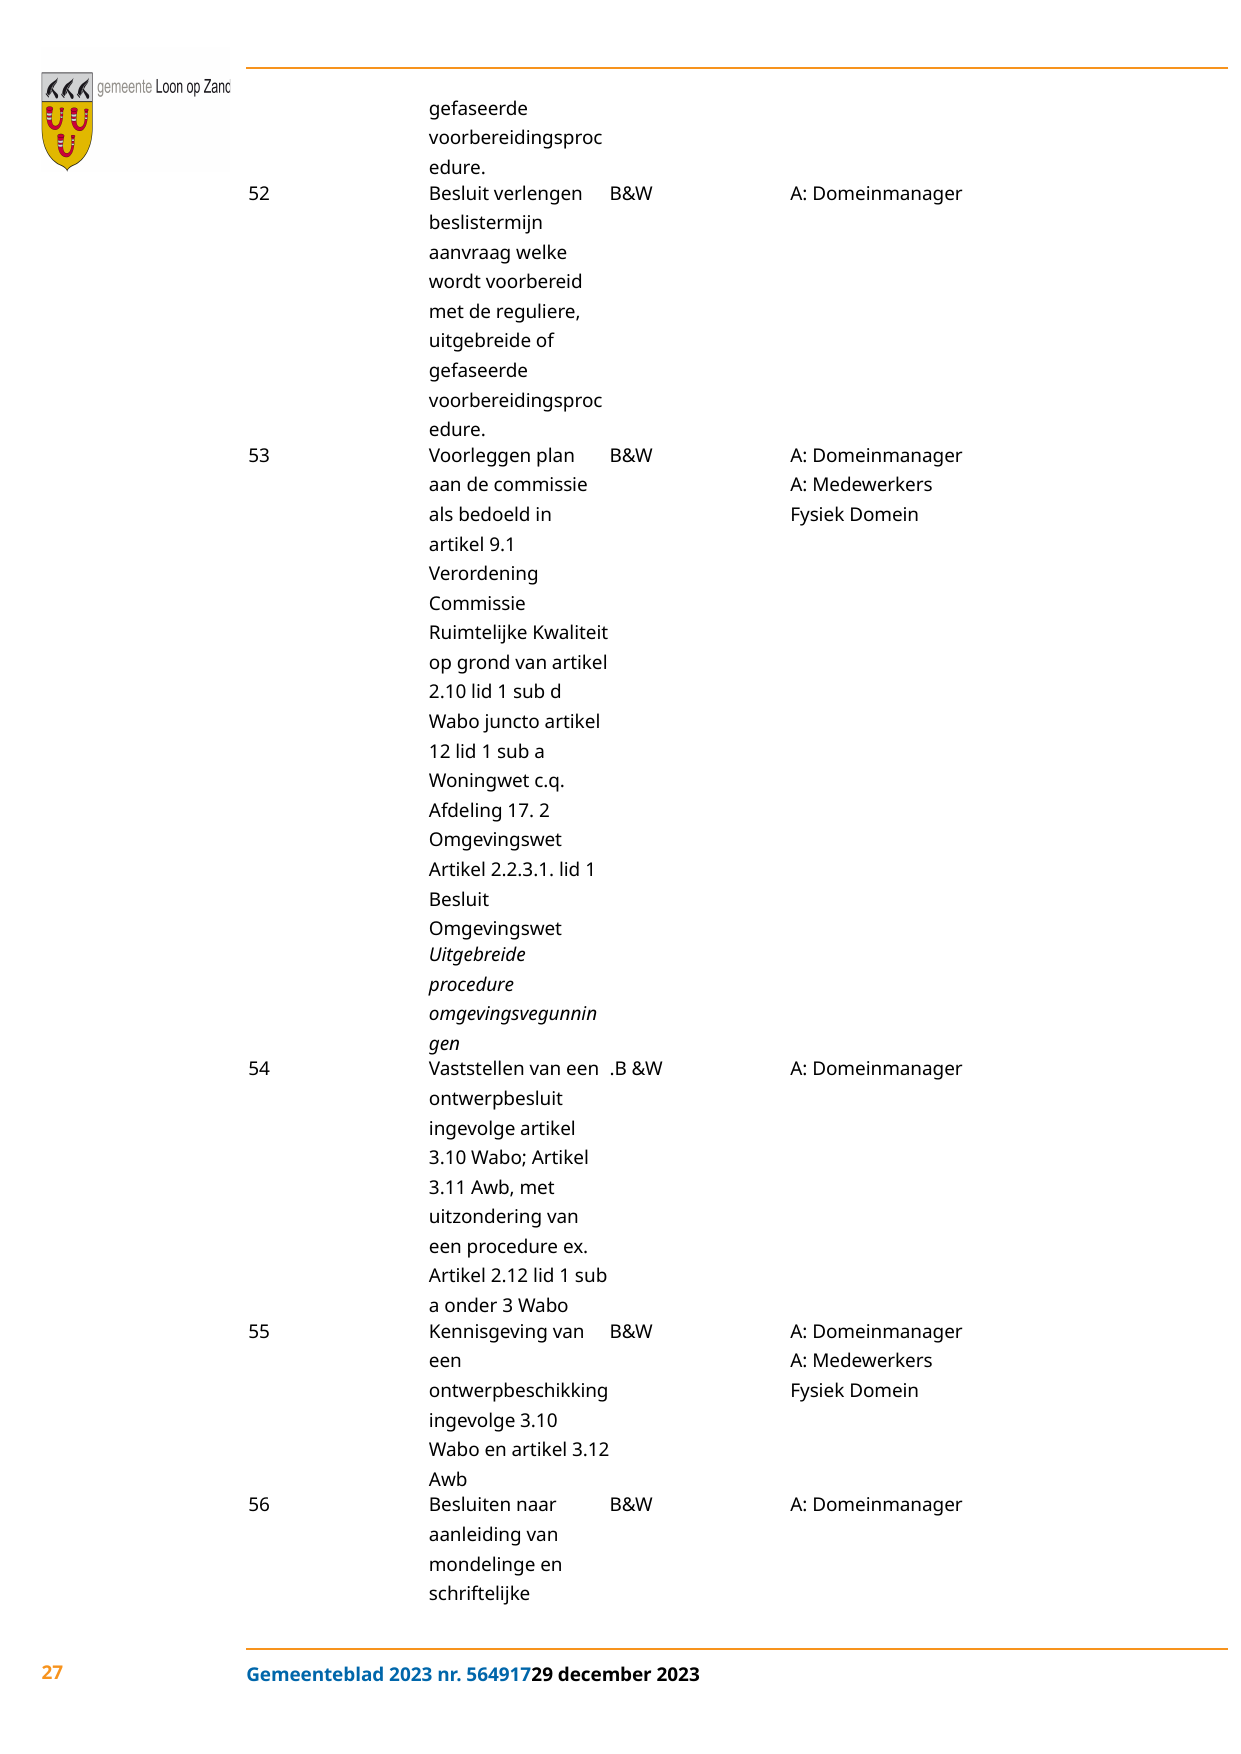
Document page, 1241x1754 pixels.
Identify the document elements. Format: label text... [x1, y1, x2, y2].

table_cell B&W [609, 442, 790, 941]
table_cell A: Domeinmanager [790, 1492, 971, 1606]
table_cell [971, 442, 1152, 941]
table_cell Besluit verlengen beslistermijn aanvraag welke wordt voorbereid met de reguliere, uitgebreide of gefaseerde voorbereidingsprocedure. [429, 180, 609, 442]
table_cell 55 [248, 1318, 429, 1492]
table_cell [248, 941, 429, 1056]
table_cell .B &W [609, 1056, 790, 1318]
table_cell [971, 941, 1152, 1056]
table_cell [609, 95, 790, 180]
table_cell Voorleggen plan aan de commissie als bedoeld in artikel 9.1 Verordening Commissie Ruimtelijke Kwaliteit op grond van artikel 2.10 lid 1 sub d Wabo juncto artikel 12 lid 1 sub a Woningwet c.q. Afdeling 17. 2 Omgevingswet Artikel 2.2.3.1. lid 1 Besluit Omgevingswet [429, 442, 609, 941]
table_cell B&W [609, 1492, 790, 1606]
table_cell 53 [248, 442, 429, 941]
table_cell Kennisgeving van een ontwerpbeschikking ingevolge 3.10 Wabo en artikel 3.12 Awb [429, 1318, 609, 1492]
table_cell 54 [248, 1056, 429, 1318]
table_cell Besluiten naar aanleiding van mondelinge en schriftelijke [429, 1492, 609, 1606]
table_cell 52 [248, 180, 429, 442]
table_cell [790, 941, 971, 1056]
table_cell [971, 1056, 1152, 1318]
table_cell [971, 95, 1152, 180]
table_cell A: Domeinmanager A: Medewerkers Fysiek Domein [790, 442, 971, 941]
table_cell Vaststellen van een ontwerpbesluit ingevolge artikel 3.10 Wabo; Artikel 3.11 Awb, met uitzondering van een procedure ex. Artikel 2.12 lid 1 sub a onder 3 Wabo [429, 1056, 609, 1318]
table_cell [971, 180, 1152, 442]
table_cell A: Domeinmanager A: Medewerkers Fysiek Domein [790, 1318, 971, 1492]
table_cell B&W [609, 180, 790, 442]
table_cell [971, 1492, 1152, 1606]
table_cell [609, 941, 790, 1056]
table_cell [790, 95, 971, 180]
table_cell A: Domeinmanager [790, 180, 971, 442]
table_cell A: Domeinmanager [790, 1056, 971, 1318]
table_cell gefaseerde voorbereidingsprocedure. [429, 95, 609, 180]
table_cell Uitgebreide procedure omgevingsvegunningen [429, 941, 609, 1056]
table_cell 56 [248, 1492, 429, 1606]
table_cell [248, 95, 429, 180]
picture [41, 47, 231, 172]
table_cell [971, 1318, 1152, 1492]
table_cell B&W [609, 1318, 790, 1492]
